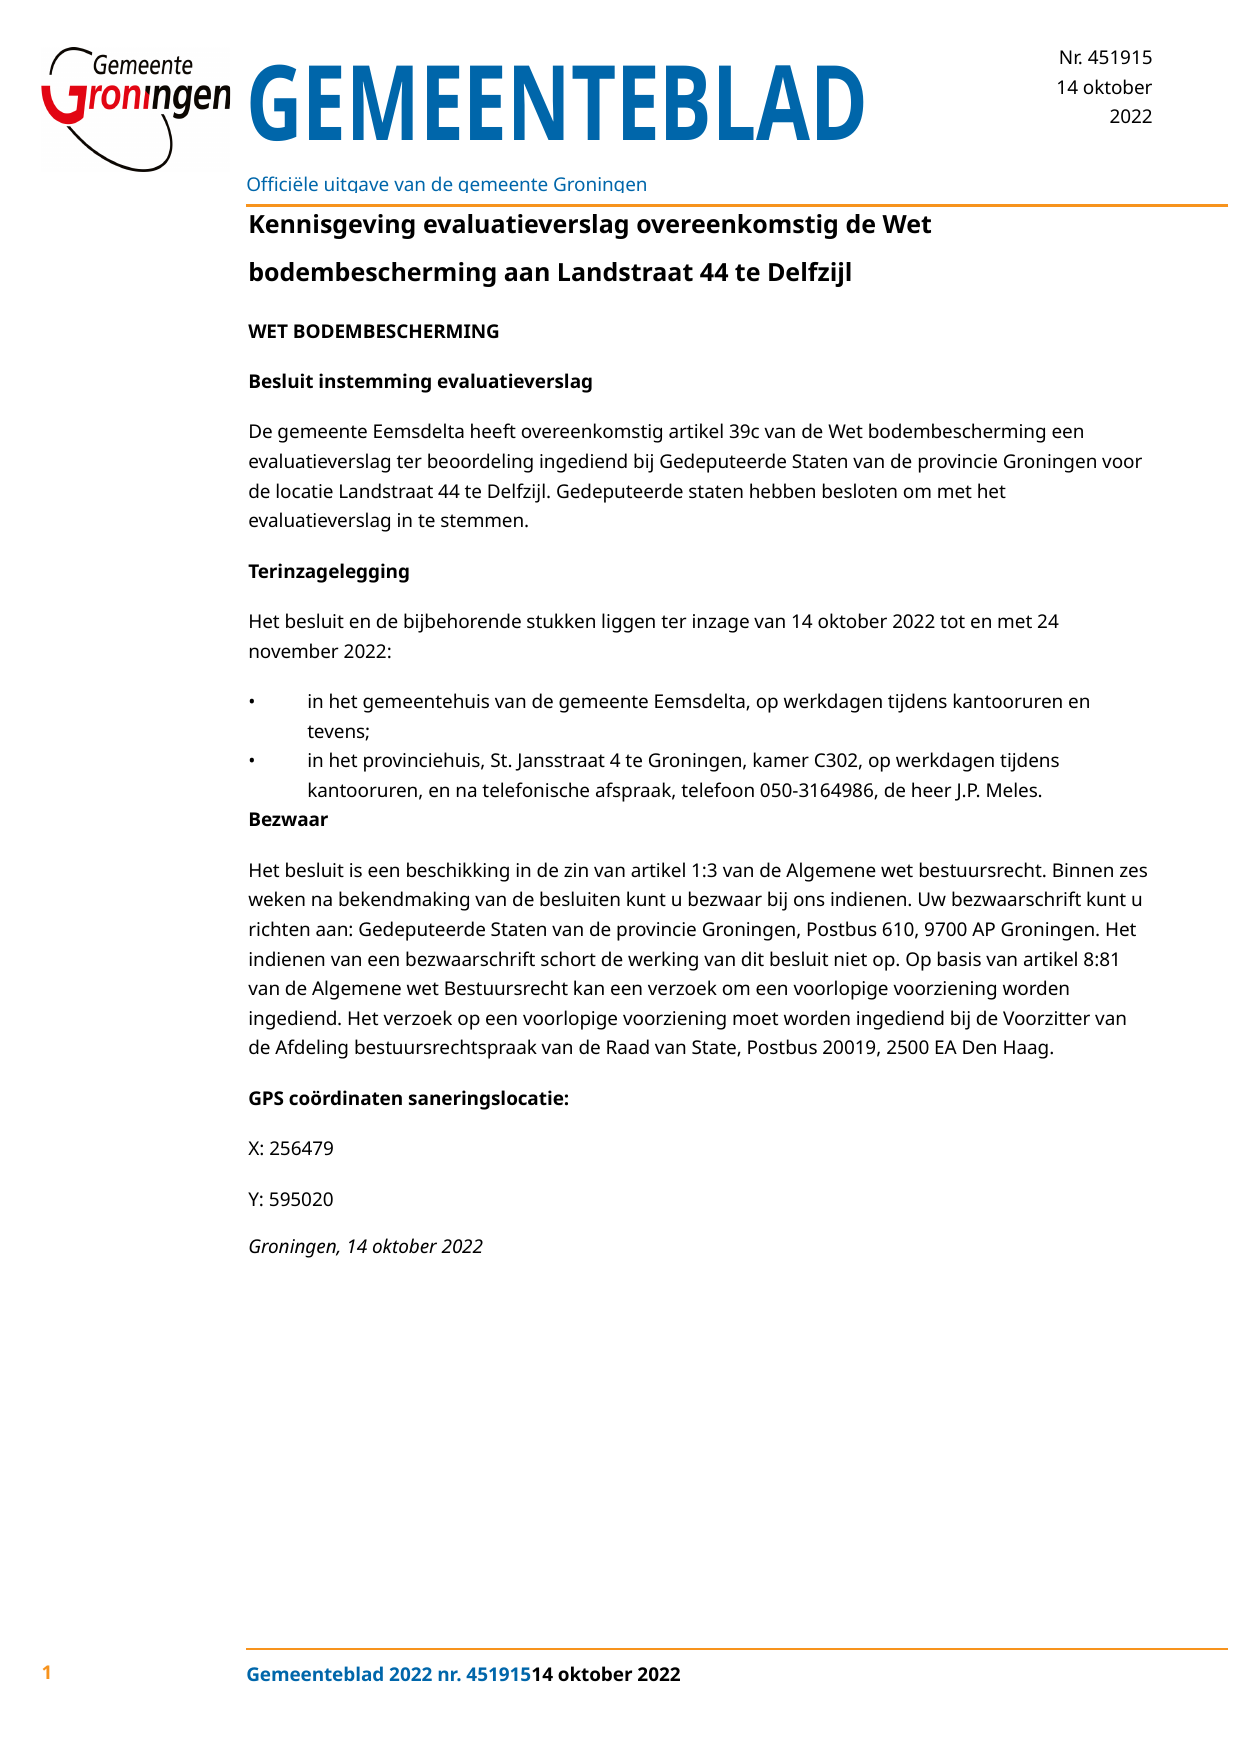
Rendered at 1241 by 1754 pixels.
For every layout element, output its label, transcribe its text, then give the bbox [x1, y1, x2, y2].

list in het gemeentehuis van de gemeente Eemsdelta, op werkdagen tijdens kantooruren en tevens; [248, 688, 1152, 744]
text Besluit instemming evaluatieverslag [248, 368, 1152, 394]
text Groningen, 14 oktober 2022 [248, 1234, 1152, 1259]
picture [41, 47, 231, 172]
text Terinzagelegging [248, 558, 1152, 584]
text Het besluit is een beschikking in de zin van artikel 1:3 van de Algemene wet bestuursrecht. Binnen zes weken na bekendmaking van de besluiten kunt u bezwaar bij ons indienen. Uw bezwaarschrift kunt u richten aan: Gedeputeerde Staten van de provincie Groningen, Postbus 610, 9700 AP Groningen. Het indienen van een bezwaarschrift schort de werking van dit besluit niet op. Op basis van artikel 8:81 van de Algemene wet Bestuursrecht kan een verzoek om een voorlopige voorziening worden ingediend. Het verzoek op een voorlopige voorziening moet worden ingediend bij de Voorzitter van de Afdeling bestuursrechtspraak van de Raad van State, Postbus 20019, 2500 EA Den Haag. [248, 857, 1152, 1060]
text Y: 595020 [248, 1186, 1152, 1212]
text GPS coördinaten saneringslocatie: [248, 1085, 1152, 1111]
text Kennisgeving evaluatieverslag overeenkomstig de Wet bodembescherming aan Landstraat 44 te Delfzijl [248, 207, 1152, 288]
text Het besluit en de bijbehorende stukken liggen ter inzage van 14 oktober 2022 tot en met 24 november 2022: [248, 608, 1152, 664]
list in het provinciehuis, St. Jansstraat 4 te Groningen, kamer C302, op werkdagen tijdens kantooruren, en na telefonische afspraak, telefoon 050-3164986, de heer J.P. Meles. [248, 747, 1152, 803]
text X: 256479 [248, 1135, 1152, 1161]
text De gemeente Eemsdelta heeft overeenkomstig artikel 39c van de Wet bodembescherming een evaluatieverslag ter beoordeling ingediend bij Gedeputeerde Staten van de provincie Groningen voor de locatie Landstraat 44 te Delfzijl. Gedeputeerde staten hebben besloten om met het evaluatieverslag in te stemmen. [248, 419, 1152, 533]
text Bezwaar [248, 807, 1152, 832]
text WET BODEMBESCHERMING [248, 318, 1152, 344]
